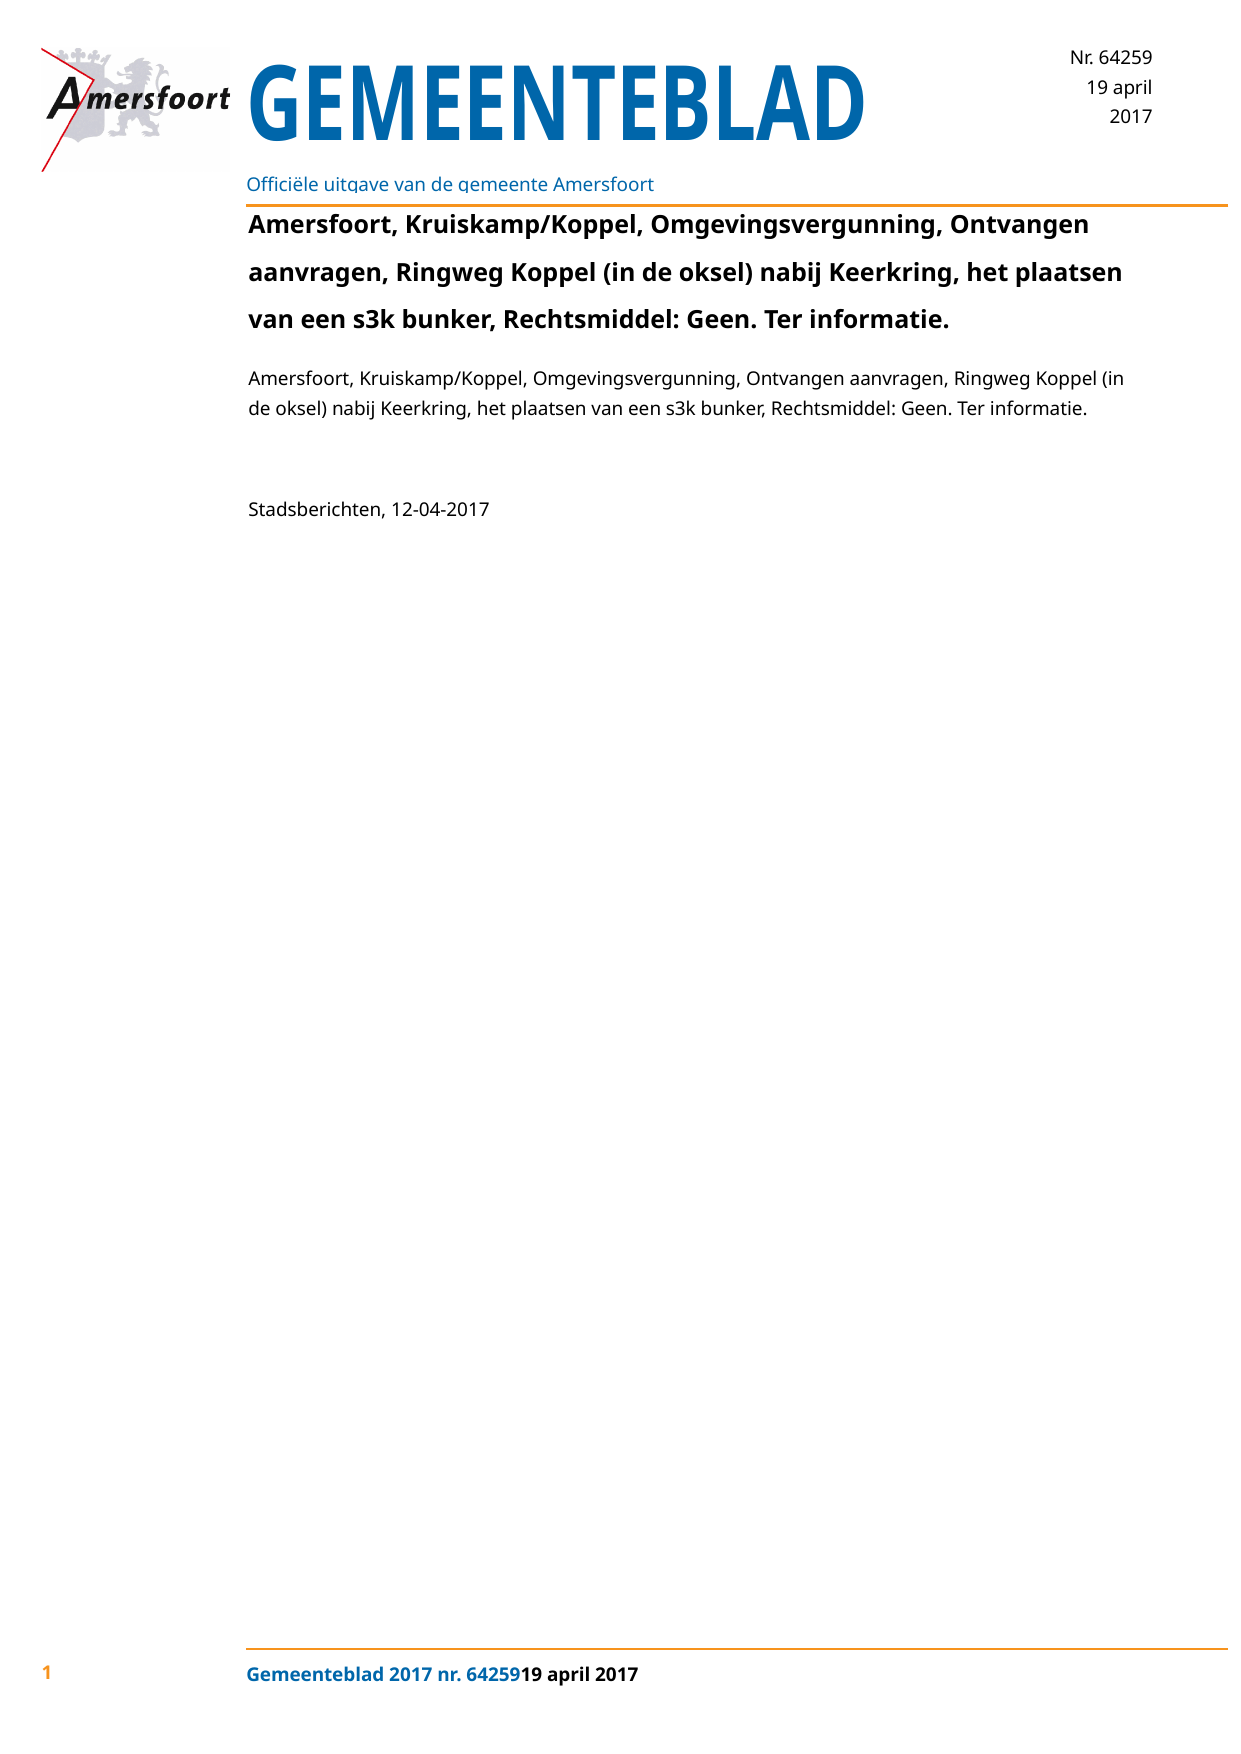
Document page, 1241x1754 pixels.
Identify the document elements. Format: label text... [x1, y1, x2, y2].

text Amersfoort, Kruiskamp/Koppel, Omgevingsvergunning, Ontvangen aanvragen, Ringweg Koppel (in de oksel) nabij Keerkring, het plaatsen van een s3k bunker, Rechtsmiddel: Geen. Ter informatie. [248, 366, 1152, 421]
picture [41, 47, 231, 172]
text Stadsberichten, 12-04-2017 [248, 496, 1152, 522]
text Amersfoort, Kruiskamp/Koppel, Omgevingsvergunning, Ontvangen aanvragen, Ringweg Koppel (in de oksel) nabij Keerkring, het plaatsen van een s3k bunker, Rechtsmiddel: Geen. Ter informatie. [248, 207, 1152, 336]
